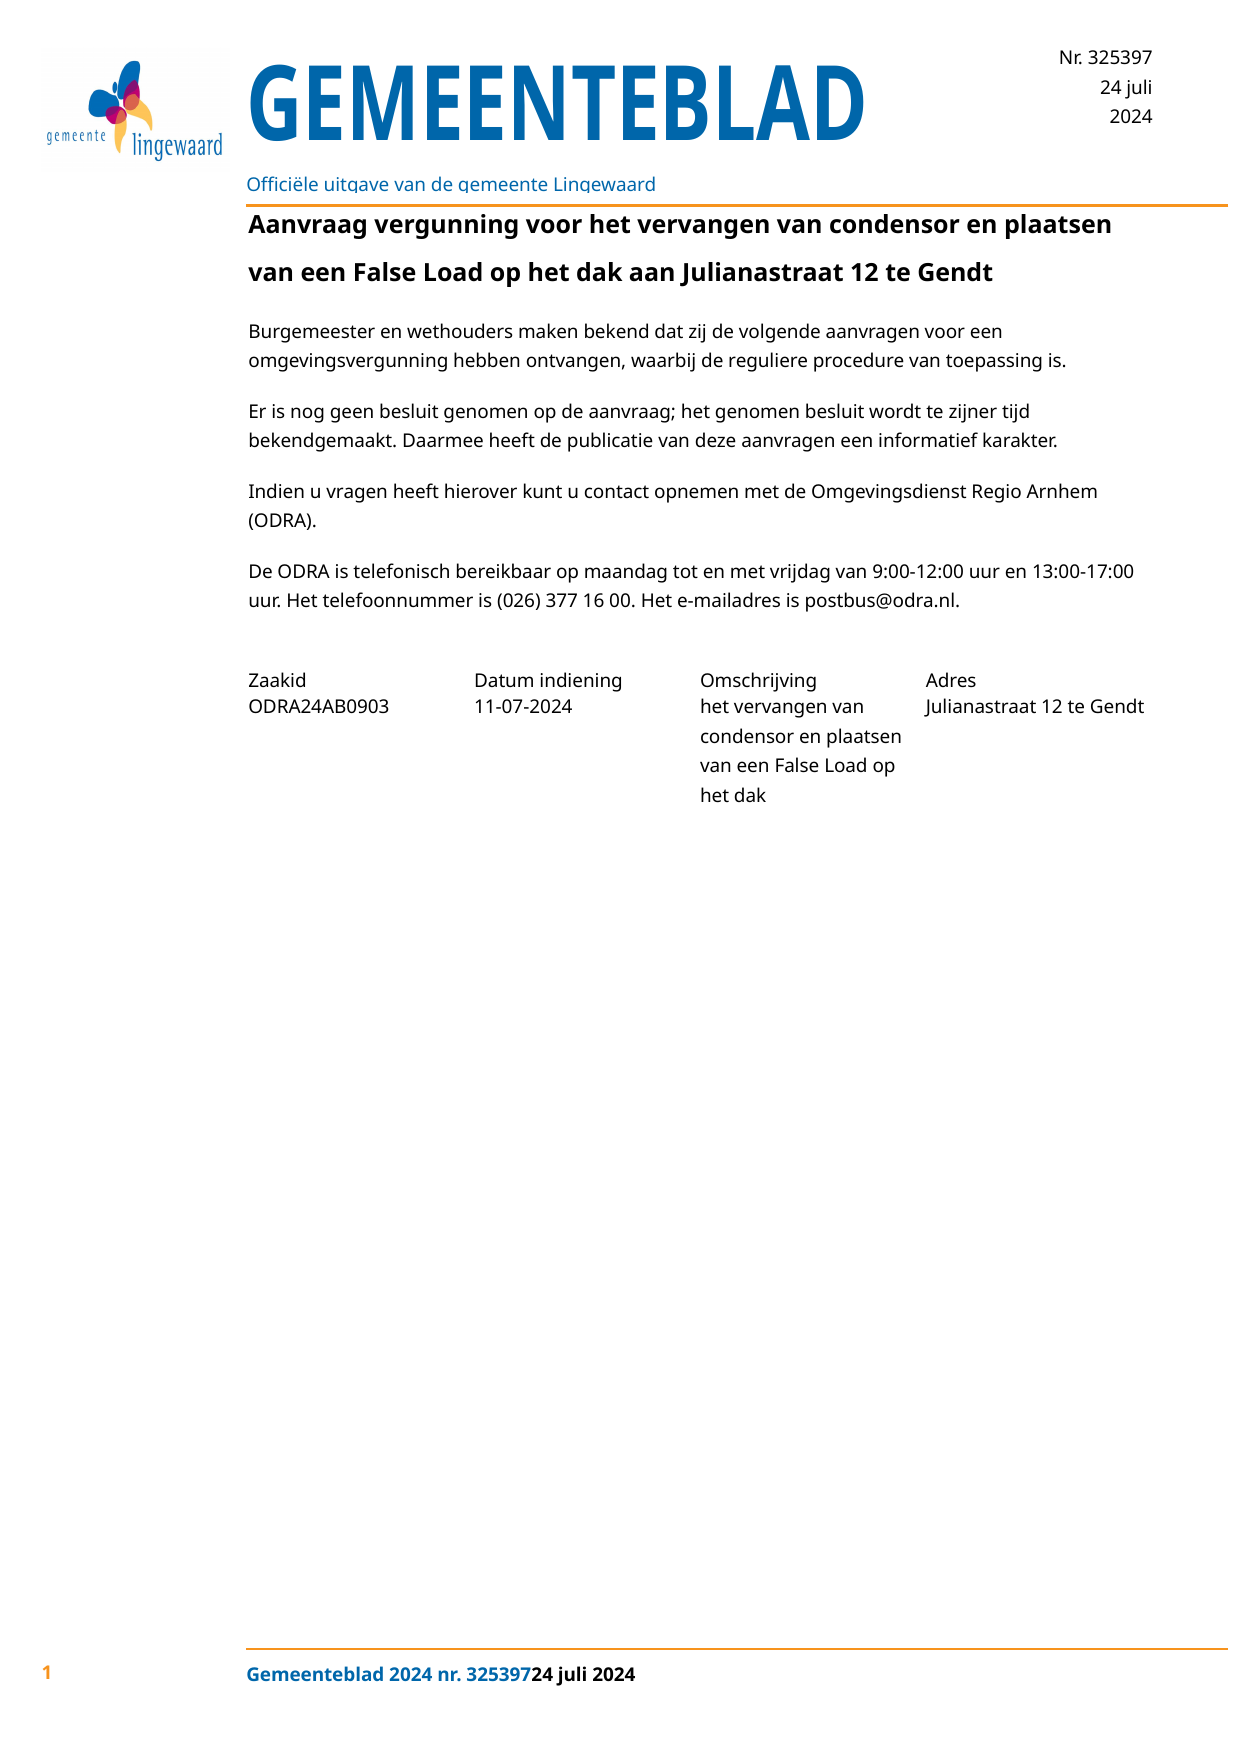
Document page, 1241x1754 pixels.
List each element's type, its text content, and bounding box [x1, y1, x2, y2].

text Indien u vragen heeft hierover kunt u contact opnemen met de Omgevingsdienst Regio Arnhem (ODRA). [248, 478, 1152, 533]
text Burgemeester en wethouders maken bekend dat zij de volgende aanvragen voor een omgevingsvergunning hebben ontvangen, waarbij de reguliere procedure van toepassing is. [248, 318, 1152, 373]
table_cell Julianastraat 12 te Gendt [926, 693, 1152, 808]
table_cell 11-07-2024 [474, 693, 700, 808]
table_header Zaakid [248, 668, 474, 693]
picture [41, 47, 231, 172]
table_header Adres [926, 668, 1152, 693]
text Er is nog geen besluit genomen op de aanvraag; het genomen besluit wordt te zijner tijd bekendgemaakt. Daarmee heeft de publicatie van deze aanvragen een informatief karakter. [248, 398, 1152, 453]
text Aanvraag vergunning voor het vervangen van condensor en plaatsen van een False Load op het dak aan Julianastraat 12 te Gendt [248, 207, 1152, 288]
text De ODRA is telefonisch bereikbaar op maandag tot en met vrijdag van 9:00-12:00 uur en 13:00-17:00 uur. Het telefoonnummer is (026) 377 16 00. Het e-mailadres is postbus@odra.nl. [248, 558, 1152, 613]
table_header Omschrijving [700, 668, 926, 693]
table_cell ODRA24AB0903 [248, 693, 474, 808]
table_header Datum indiening [474, 668, 700, 693]
table_cell het vervangen van condensor en plaatsen van een False Load op het dak [700, 693, 926, 808]
